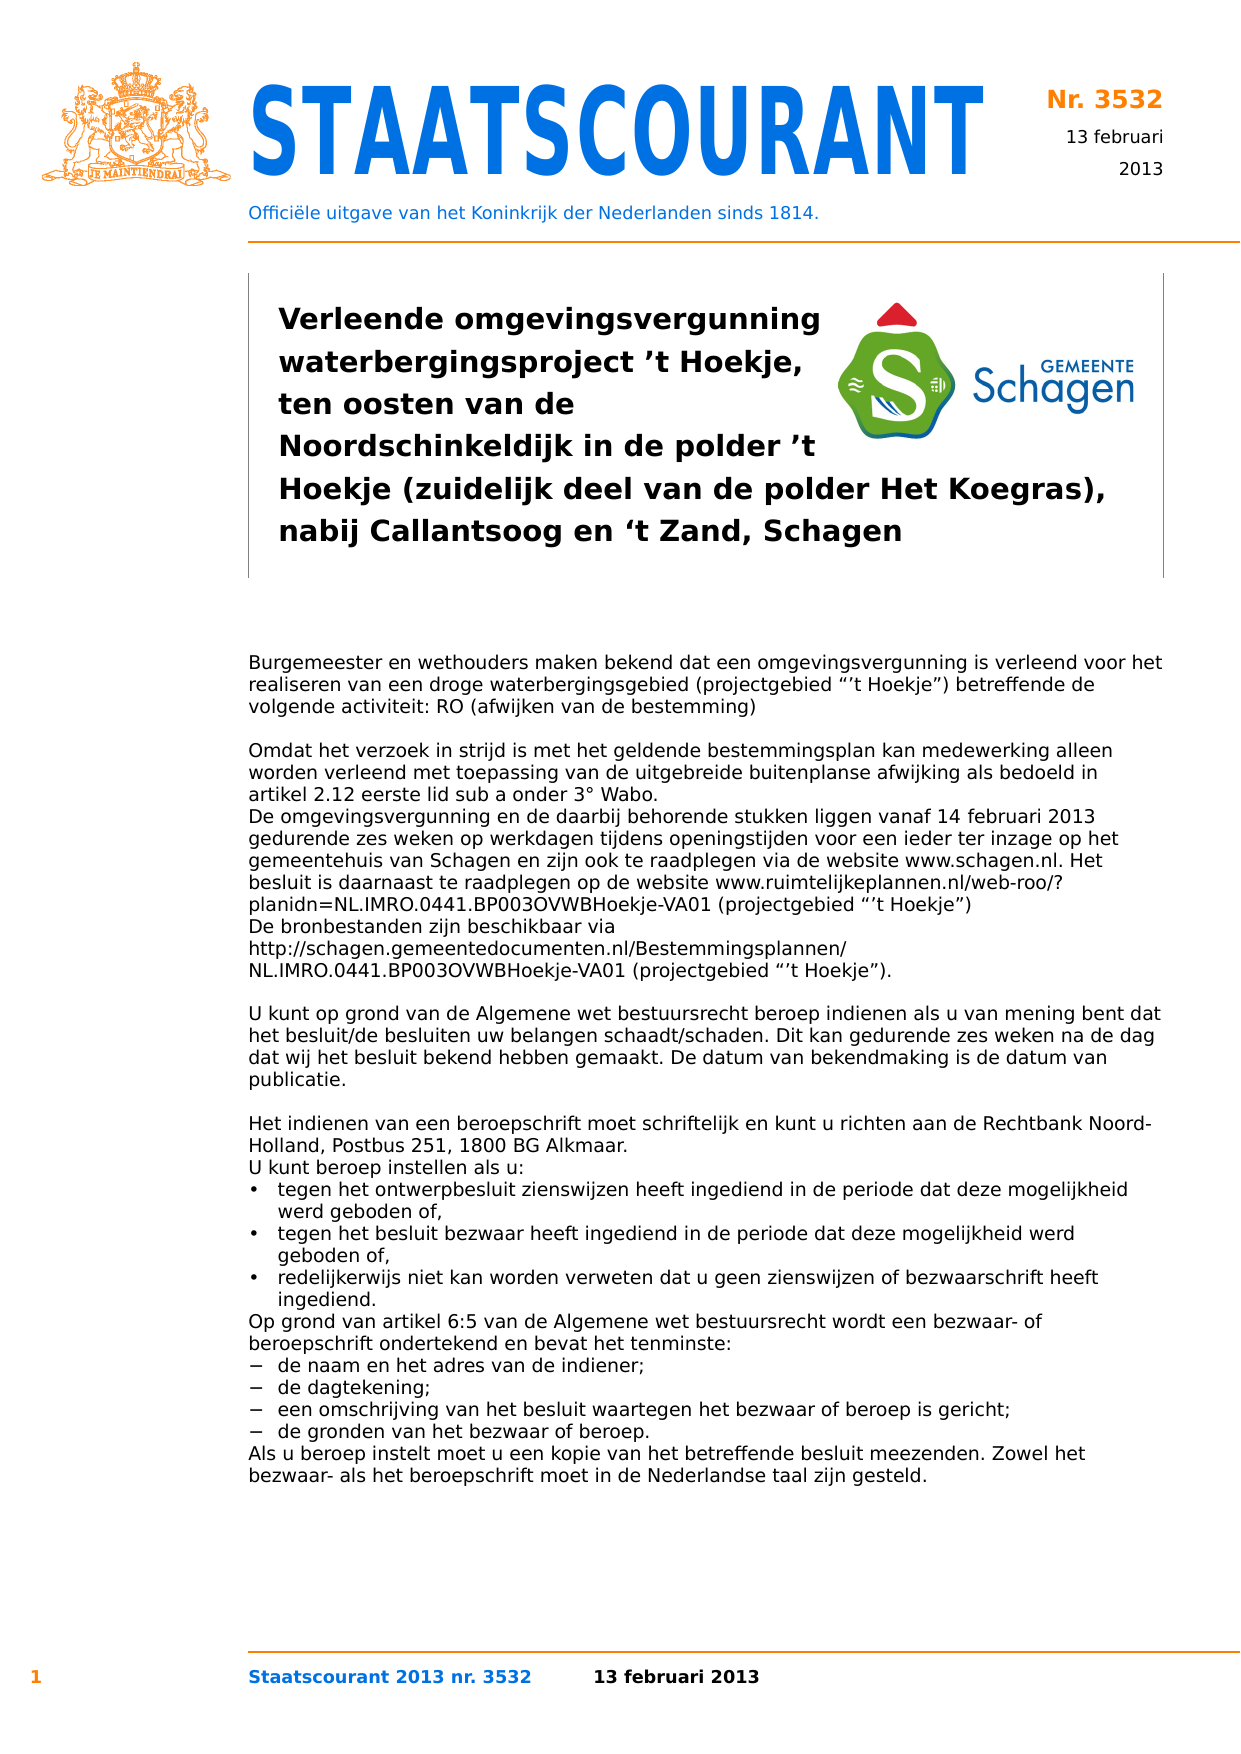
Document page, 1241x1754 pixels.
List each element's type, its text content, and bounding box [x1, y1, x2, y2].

picture [41, 62, 231, 186]
table_header STAATSCOURANT [248, 62, 998, 203]
text • tegen het ontwerpbesluit zienswijzen heeft ingediend in de periode dat deze mogelijkheid werd geboden of, [248, 1179, 1163, 1223]
text Omdat het verzoek in strijd is met het geldende bestemmingsplan kan medewerking alleen worden verleend met toepassing van de uitgebreide buitenplanse afwijking als bedoeld in artikel 2.12 eerste lid sub a onder 3° Wabo. [248, 740, 1163, 806]
text Burgemeester en wethouders maken bekend dat een omgevingsvergunning is verleend voor het realiseren van een droge waterbergingsgebied (projectgebied “’t Hoekje”) betreffende de volgende activiteit: RO (afwijken van de bestemming) [248, 652, 1163, 718]
text Op grond van artikel 6:5 van de Algemene wet bestuursrecht wordt een bezwaar- of beroepschrift ondertekend en bevat het tenminste: [248, 1311, 1163, 1355]
table_header [25, 62, 248, 241]
text − een omschrijving van het besluit waartegen het bezwaar of beroep is gericht; [248, 1399, 1163, 1421]
text − de dagtekening; [248, 1377, 1163, 1399]
text U kunt op grond van de Algemene wet bestuursrecht beroep indienen als u van mening bent dat het besluit/de besluiten uw belangen schaadt/schaden. Dit kan gedurende zes weken na de dag dat wij het besluit bekend hebben gemaakt. De datum van bekendmaking is de datum van publicatie. [248, 1003, 1163, 1091]
text Het indienen van een beroepschrift moet schriftelijk en kunt u richten aan de Rechtbank Noord-Holland, Postbus 251, 1800 BG Alkmaar. [248, 1113, 1163, 1157]
table_cell 2013 [998, 153, 1240, 203]
text De omgevingsvergunning en de daarbij behorende stukken liggen vanaf 14 februari 2013 gedurende zes weken op werkdagen tijdens openingstijden voor een ieder ter inzage op het gemeentehuis van Schagen en zijn ook te raadplegen via de website www.schagen.nl. Het besluit is daarnaast te raadplegen op de website www.ruimtelijkeplannen.nl/web-roo/?planidn=NL.IMRO.0441.BP003OVWBHoekje-VA01 (projectgebied “’t Hoekje”) [248, 806, 1163, 916]
text − de naam en het adres van de indiener; [248, 1355, 1163, 1377]
text http://schagen.gemeentedocumenten.nl/Bestemmingsplannen/NL.IMRO.0441.BP003OVWBHoekje-VA01 (projectgebied “’t Hoekje”). [248, 937, 1163, 981]
table_cell Officiële uitgave van het Koninkrijk der Nederlanden sinds 1814. [248, 203, 1240, 241]
text De bronbestanden zijn beschikbaar via [248, 916, 1163, 937]
text − de gronden van het bezwaar of beroep. [248, 1421, 1163, 1443]
text U kunt beroep instellen als u: [248, 1157, 1163, 1179]
picture [838, 302, 1134, 439]
text Als u beroep instelt moet u een kopie van het betreffende besluit meezenden. Zowel het bezwaar- als het beroepschrift moet in de Nederlandse taal zijn gesteld. [248, 1443, 1163, 1487]
table_header Nr. 3532 [998, 62, 1240, 121]
text • redelijkerwijs niet kan worden verweten dat u geen zienswijzen of bezwaarschrift heeft ingediend. [248, 1267, 1163, 1311]
text • tegen het besluit bezwaar heeft ingediend in de periode dat deze mogelijkheid werd geboden of, [248, 1223, 1163, 1267]
subtitle Verleende omgevingsvergunning waterbergingsproject ’t Hoekje, ten oosten van de Noordschinkeldijk in de polder ’t Hoekje (zuidelijk deel van de polder Het Koegras), nabij Callantsoog en ‘t Zand, Schagen [249, 273, 1163, 578]
table_cell 13 februari [998, 121, 1240, 153]
